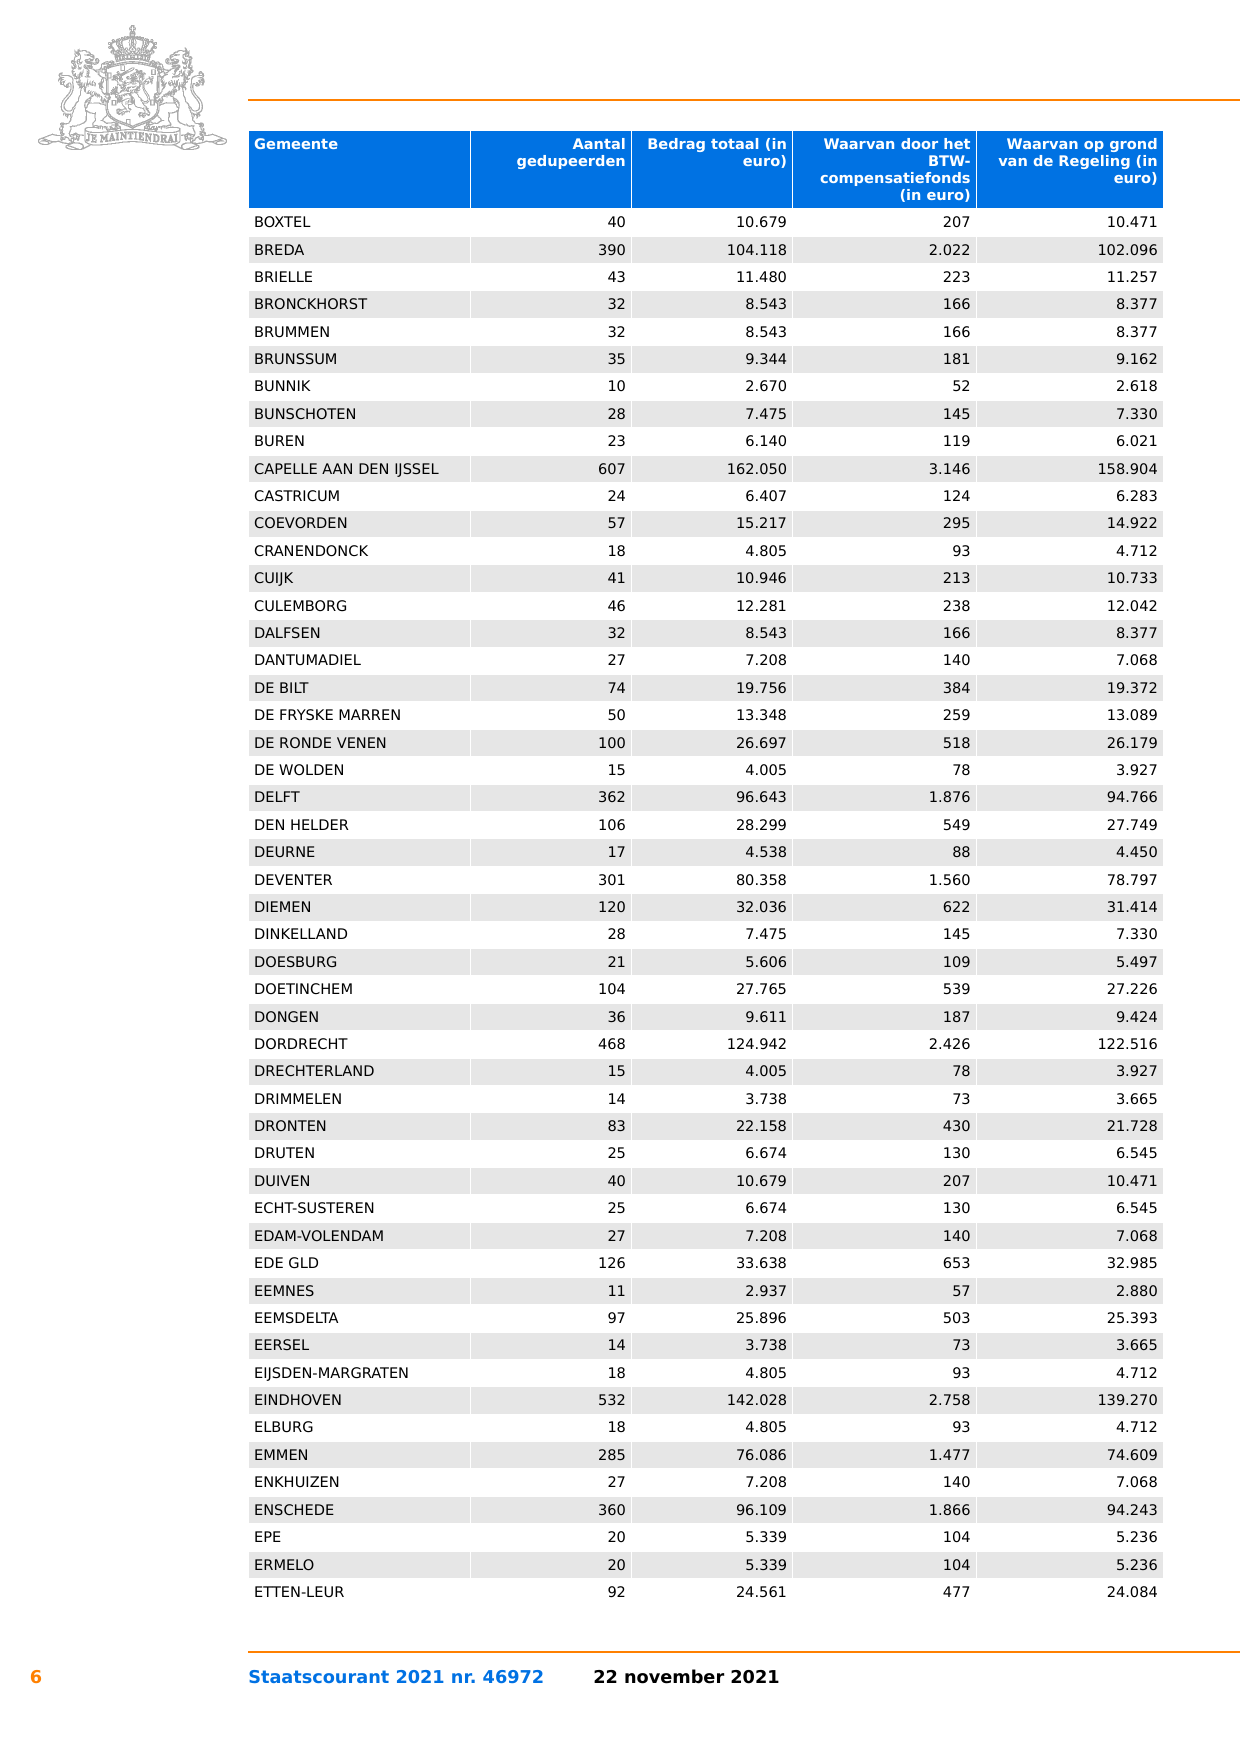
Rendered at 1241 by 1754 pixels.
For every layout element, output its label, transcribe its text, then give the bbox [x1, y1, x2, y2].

table_cell 27 [471, 1223, 631, 1249]
table_cell ERMELO [249, 1552, 470, 1578]
table_cell 26.697 [632, 730, 792, 756]
table_cell 104.118 [632, 237, 792, 263]
table_cell 6.140 [632, 429, 792, 455]
table_cell 25 [471, 1196, 631, 1222]
table_cell 32 [471, 620, 631, 647]
table_cell 8.543 [632, 319, 792, 345]
table_cell 9.424 [977, 1004, 1163, 1030]
table_cell DELFT [249, 785, 470, 811]
table_cell CULEMBORG [249, 593, 470, 619]
table_cell 35 [471, 346, 631, 373]
table_cell COEVORDEN [249, 511, 470, 537]
table_cell 503 [793, 1305, 976, 1331]
table_cell 7.330 [977, 401, 1163, 427]
table_cell 40 [471, 209, 631, 236]
table_cell 14.922 [977, 511, 1163, 537]
table_cell 2.426 [793, 1031, 976, 1057]
table_cell 362 [471, 785, 631, 811]
table_cell 74.609 [977, 1442, 1163, 1468]
table_cell 4.805 [632, 538, 792, 564]
table_cell 32.985 [977, 1250, 1163, 1277]
table_cell 1.876 [793, 785, 976, 811]
table_cell 96.109 [632, 1497, 792, 1523]
table_cell 41 [471, 565, 631, 592]
table_cell 104 [793, 1524, 976, 1551]
table_cell 27.749 [977, 812, 1163, 838]
table_cell 126 [471, 1250, 631, 1277]
table_cell 78 [793, 1059, 976, 1085]
table_cell 653 [793, 1250, 976, 1277]
table_cell 3.738 [632, 1086, 792, 1112]
table_cell 4.805 [632, 1360, 792, 1386]
table_cell 6.674 [632, 1141, 792, 1167]
table_cell 96.643 [632, 785, 792, 811]
table_cell 301 [471, 867, 631, 893]
table_cell 19.372 [977, 675, 1163, 701]
table_cell 390 [471, 237, 631, 263]
table_cell DE WOLDEN [249, 757, 470, 783]
table_cell 2.758 [793, 1387, 976, 1414]
table_cell 4.538 [632, 839, 792, 866]
table_cell 14 [471, 1086, 631, 1112]
table_cell 14 [471, 1333, 631, 1359]
table_cell 124 [793, 483, 976, 509]
table_cell 468 [471, 1031, 631, 1057]
table_cell 145 [793, 401, 976, 427]
table_cell 83 [471, 1113, 631, 1140]
table_cell 20 [471, 1552, 631, 1578]
table_cell 9.611 [632, 1004, 792, 1030]
table_cell 162.050 [632, 456, 792, 482]
table_cell 7.475 [632, 401, 792, 427]
table_cell 92 [471, 1579, 631, 1605]
table_header Waarvan op grond van de Regeling (in euro) [977, 131, 1163, 208]
table_cell 24.561 [632, 1579, 792, 1605]
table_cell 10.946 [632, 565, 792, 592]
table_cell 238 [793, 593, 976, 619]
table_cell BREDA [249, 237, 470, 263]
table_cell 166 [793, 620, 976, 647]
table_cell BRIELLE [249, 264, 470, 290]
table_cell 3.927 [977, 1059, 1163, 1085]
table_cell 8.377 [977, 620, 1163, 647]
table_cell 360 [471, 1497, 631, 1523]
table_cell 27 [471, 648, 631, 674]
table_cell 20 [471, 1524, 631, 1551]
table_cell 1.477 [793, 1442, 976, 1468]
table_cell CAPELLE AAN DEN IJSSEL [249, 456, 470, 482]
table_cell ENKHUIZEN [249, 1470, 470, 1496]
table_cell 11 [471, 1278, 631, 1304]
table_cell 32 [471, 291, 631, 318]
table_cell 539 [793, 976, 976, 1003]
table_cell 27 [471, 1470, 631, 1496]
table_cell CRANENDONCK [249, 538, 470, 564]
table_cell 5.606 [632, 949, 792, 975]
table_cell 57 [471, 511, 631, 537]
table_cell 3.146 [793, 456, 976, 482]
table_cell 4.450 [977, 839, 1163, 866]
table_cell EINDHOVEN [249, 1387, 470, 1414]
table_cell 73 [793, 1086, 976, 1112]
table_cell 6.545 [977, 1196, 1163, 1222]
table_cell 27.226 [977, 976, 1163, 1003]
table_cell 25.393 [977, 1305, 1163, 1331]
table_cell 13.089 [977, 703, 1163, 729]
table_cell 78.797 [977, 867, 1163, 893]
table_cell 80.358 [632, 867, 792, 893]
table_cell 5.339 [632, 1524, 792, 1551]
table_cell 130 [793, 1196, 976, 1222]
table_cell 18 [471, 1415, 631, 1441]
table_cell 93 [793, 1360, 976, 1386]
table_cell 532 [471, 1387, 631, 1414]
table_cell 549 [793, 812, 976, 838]
table_cell DIEMEN [249, 894, 470, 921]
table_cell 15 [471, 1059, 631, 1085]
table_cell 6.674 [632, 1196, 792, 1222]
table_cell 8.543 [632, 291, 792, 318]
table_cell 26.179 [977, 730, 1163, 756]
table_cell 78 [793, 757, 976, 783]
table_cell 122.516 [977, 1031, 1163, 1057]
table_cell 6.407 [632, 483, 792, 509]
table_cell ENSCHEDE [249, 1497, 470, 1523]
table_cell 140 [793, 648, 976, 674]
table_cell 93 [793, 1415, 976, 1441]
table_header Bedrag totaal (in euro) [632, 131, 792, 208]
table_cell 4.712 [977, 1415, 1163, 1441]
table_cell 130 [793, 1141, 976, 1167]
table_cell BRUMMEN [249, 319, 470, 345]
table_cell DE BILT [249, 675, 470, 701]
table_cell 4.005 [632, 1059, 792, 1085]
table_cell 158.904 [977, 456, 1163, 482]
table_cell 10.679 [632, 209, 792, 236]
table_cell 32.036 [632, 894, 792, 921]
table_cell 17 [471, 839, 631, 866]
table_cell EEMNES [249, 1278, 470, 1304]
table_cell DE FRYSKE MARREN [249, 703, 470, 729]
table_cell CUIJK [249, 565, 470, 592]
table_cell 88 [793, 839, 976, 866]
table_cell 11.257 [977, 264, 1163, 290]
table_cell DRIMMELEN [249, 1086, 470, 1112]
table_cell 43 [471, 264, 631, 290]
table_cell 6.545 [977, 1141, 1163, 1167]
table_cell 2.670 [632, 374, 792, 400]
table_cell 430 [793, 1113, 976, 1140]
table_cell 11.480 [632, 264, 792, 290]
table_cell 104 [793, 1552, 976, 1578]
table_cell 518 [793, 730, 976, 756]
table_cell 207 [793, 1168, 976, 1194]
picture [38, 25, 227, 150]
table_cell 23 [471, 429, 631, 455]
table_cell 94.766 [977, 785, 1163, 811]
table_cell 7.068 [977, 1223, 1163, 1249]
table_cell 94.243 [977, 1497, 1163, 1523]
table_cell 2.880 [977, 1278, 1163, 1304]
table_cell 74 [471, 675, 631, 701]
table_cell 3.665 [977, 1333, 1163, 1359]
table_cell 28 [471, 922, 631, 948]
table_cell BOXTEL [249, 209, 470, 236]
table_cell 19.756 [632, 675, 792, 701]
table_cell 384 [793, 675, 976, 701]
table_cell DOETINCHEM [249, 976, 470, 1003]
table_cell 106 [471, 812, 631, 838]
table_cell DONGEN [249, 1004, 470, 1030]
table_cell 22.158 [632, 1113, 792, 1140]
table_cell 6.283 [977, 483, 1163, 509]
table_cell 8.377 [977, 291, 1163, 318]
table_cell BRONCKHORST [249, 291, 470, 318]
table_cell EPE [249, 1524, 470, 1551]
table_cell 7.208 [632, 1223, 792, 1249]
table_cell BUNNIK [249, 374, 470, 400]
table_cell DEVENTER [249, 867, 470, 893]
table_cell 119 [793, 429, 976, 455]
table_cell BUNSCHOTEN [249, 401, 470, 427]
table_cell 259 [793, 703, 976, 729]
table_cell DANTUMADIEL [249, 648, 470, 674]
table_cell 15 [471, 757, 631, 783]
table_cell 10 [471, 374, 631, 400]
table_cell EIJSDEN-MARGRATEN [249, 1360, 470, 1386]
table_cell DEN HELDER [249, 812, 470, 838]
table_cell DALFSEN [249, 620, 470, 647]
table_cell 285 [471, 1442, 631, 1468]
table_cell DUIVEN [249, 1168, 470, 1194]
table_cell 1.866 [793, 1497, 976, 1523]
table_cell 295 [793, 511, 976, 537]
table_cell 213 [793, 565, 976, 592]
table_cell 5.497 [977, 949, 1163, 975]
table_cell 4.805 [632, 1415, 792, 1441]
table_cell 10.733 [977, 565, 1163, 592]
table_cell 73 [793, 1333, 976, 1359]
table_cell 124.942 [632, 1031, 792, 1057]
table_cell 5.236 [977, 1524, 1163, 1551]
table_cell 142.028 [632, 1387, 792, 1414]
table_cell EMMEN [249, 1442, 470, 1468]
table_cell 7.208 [632, 1470, 792, 1496]
table_cell 109 [793, 949, 976, 975]
table_cell 8.543 [632, 620, 792, 647]
table_cell 93 [793, 538, 976, 564]
table_cell EDE GLD [249, 1250, 470, 1277]
table_cell DRONTEN [249, 1113, 470, 1140]
table_cell 102.096 [977, 237, 1163, 263]
table_cell 6.021 [977, 429, 1163, 455]
table_cell 7.208 [632, 648, 792, 674]
table_cell EEMSDELTA [249, 1305, 470, 1331]
table_cell 28.299 [632, 812, 792, 838]
table_cell DE RONDE VENEN [249, 730, 470, 756]
table_cell EDAM-VOLENDAM [249, 1223, 470, 1249]
table_cell 1.560 [793, 867, 976, 893]
table_cell 32 [471, 319, 631, 345]
table_cell 9.344 [632, 346, 792, 373]
table_cell 187 [793, 1004, 976, 1030]
table_cell 607 [471, 456, 631, 482]
table_cell 46 [471, 593, 631, 619]
table_cell 25.896 [632, 1305, 792, 1331]
table_cell 166 [793, 319, 976, 345]
table_cell 7.068 [977, 648, 1163, 674]
table_header Aantal gedupeerden [471, 131, 631, 208]
table_cell 5.236 [977, 1552, 1163, 1578]
table_cell 52 [793, 374, 976, 400]
table_cell 13.348 [632, 703, 792, 729]
table_cell ELBURG [249, 1415, 470, 1441]
table_cell ETTEN-LEUR [249, 1579, 470, 1605]
table_cell 24 [471, 483, 631, 509]
table_cell 139.270 [977, 1387, 1163, 1414]
table_cell 10.471 [977, 209, 1163, 236]
table_cell 3.738 [632, 1333, 792, 1359]
table_cell 76.086 [632, 1442, 792, 1468]
table_cell 27.765 [632, 976, 792, 1003]
table_cell 145 [793, 922, 976, 948]
table_cell 24.084 [977, 1579, 1163, 1605]
table_cell 223 [793, 264, 976, 290]
table_cell DRUTEN [249, 1141, 470, 1167]
table_cell 207 [793, 209, 976, 236]
table_cell CASTRICUM [249, 483, 470, 509]
table_cell DEURNE [249, 839, 470, 866]
table_cell 40 [471, 1168, 631, 1194]
table_cell 50 [471, 703, 631, 729]
table_cell BUREN [249, 429, 470, 455]
table_cell 166 [793, 291, 976, 318]
table_cell 21.728 [977, 1113, 1163, 1140]
table_cell 7.475 [632, 922, 792, 948]
table_cell 36 [471, 1004, 631, 1030]
table_cell 4.712 [977, 538, 1163, 564]
table_cell ECHT-SUSTEREN [249, 1196, 470, 1222]
table_cell 15.217 [632, 511, 792, 537]
table_cell 181 [793, 346, 976, 373]
table_cell EERSEL [249, 1333, 470, 1359]
table_cell BRUNSSUM [249, 346, 470, 373]
table_cell 4.712 [977, 1360, 1163, 1386]
table_cell 477 [793, 1579, 976, 1605]
table_cell 57 [793, 1278, 976, 1304]
table_cell 4.005 [632, 757, 792, 783]
table_cell DORDRECHT [249, 1031, 470, 1057]
table_cell 9.162 [977, 346, 1163, 373]
table_cell 3.927 [977, 757, 1163, 783]
table_cell 25 [471, 1141, 631, 1167]
table_cell 18 [471, 1360, 631, 1386]
table_cell 622 [793, 894, 976, 921]
table_cell 8.377 [977, 319, 1163, 345]
table_cell 18 [471, 538, 631, 564]
table_cell 33.638 [632, 1250, 792, 1277]
table_cell 12.281 [632, 593, 792, 619]
table_cell 10.471 [977, 1168, 1163, 1194]
table_header Gemeente [249, 131, 470, 208]
table_cell DOESBURG [249, 949, 470, 975]
table_cell 120 [471, 894, 631, 921]
table_cell 2.618 [977, 374, 1163, 400]
table_cell 5.339 [632, 1552, 792, 1578]
table_cell DRECHTERLAND [249, 1059, 470, 1085]
table_cell 28 [471, 401, 631, 427]
table_cell 12.042 [977, 593, 1163, 619]
table_cell 31.414 [977, 894, 1163, 921]
table_cell 3.665 [977, 1086, 1163, 1112]
table_cell 140 [793, 1223, 976, 1249]
table_cell 7.068 [977, 1470, 1163, 1496]
table_cell DINKELLAND [249, 922, 470, 948]
table_cell 97 [471, 1305, 631, 1331]
table_cell 140 [793, 1470, 976, 1496]
table_cell 2.937 [632, 1278, 792, 1304]
table_cell 7.330 [977, 922, 1163, 948]
table_cell 100 [471, 730, 631, 756]
table_cell 2.022 [793, 237, 976, 263]
table_header Waarvan door het BTW-compensatiefonds (in euro) [793, 131, 976, 208]
table_cell 21 [471, 949, 631, 975]
table_cell 104 [471, 976, 631, 1003]
table_cell 10.679 [632, 1168, 792, 1194]
